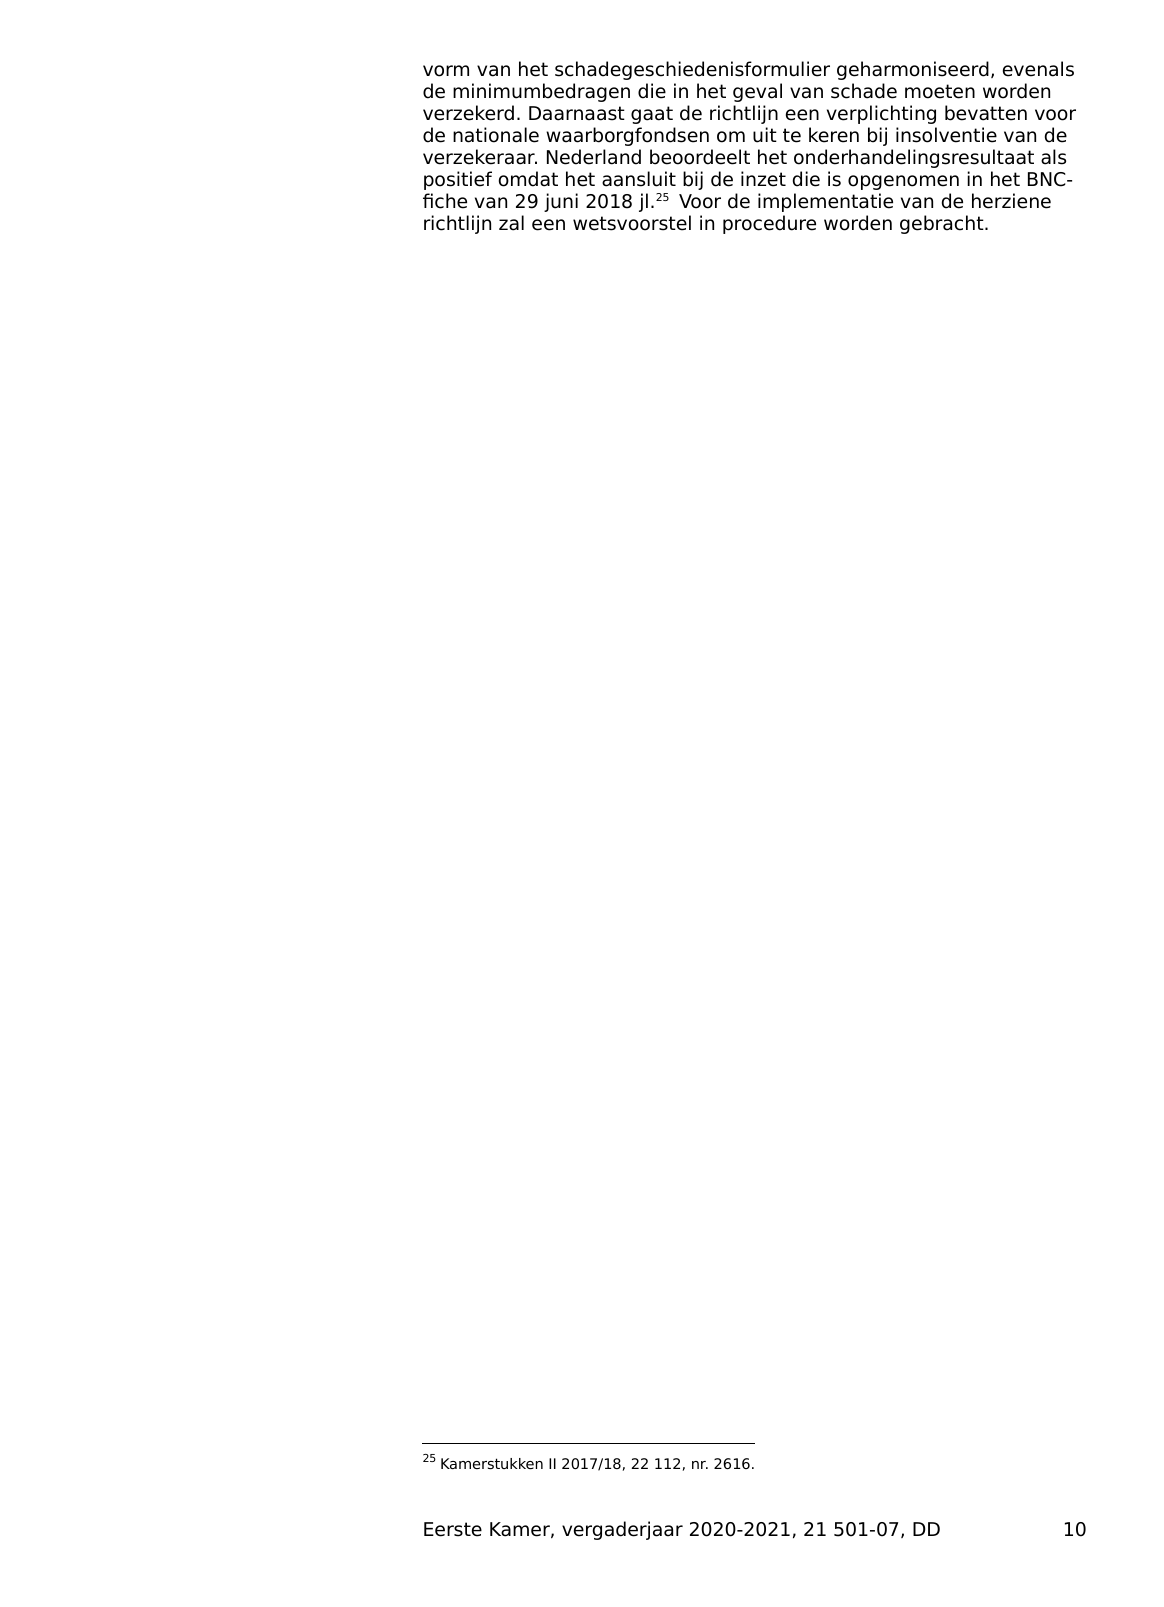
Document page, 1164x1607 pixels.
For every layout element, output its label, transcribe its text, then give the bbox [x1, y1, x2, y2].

text Kamerstukken II 2017/18, 22 112, nr. 2616. [422, 1452, 1087, 1474]
text vorm van het schadegeschiedenisformulier geharmoniseerd, evenals de minimumbedragen die in het geval van schade moeten worden verzekerd. Daarnaast gaat de richtlijn een verplichting bevatten voor de nationale waarborgfondsen om uit te keren bij insolventie van de verzekeraar. Nederland beoordeelt het onderhandelingsresultaat als positief omdat het aansluit bij de inzet die is opgenomen in het BNC-fiche van 29 juni 2018 jl. Voor de implementatie van de herziene richtlijn zal een wetsvoorstel in procedure worden gebracht. [422, 59, 1087, 235]
